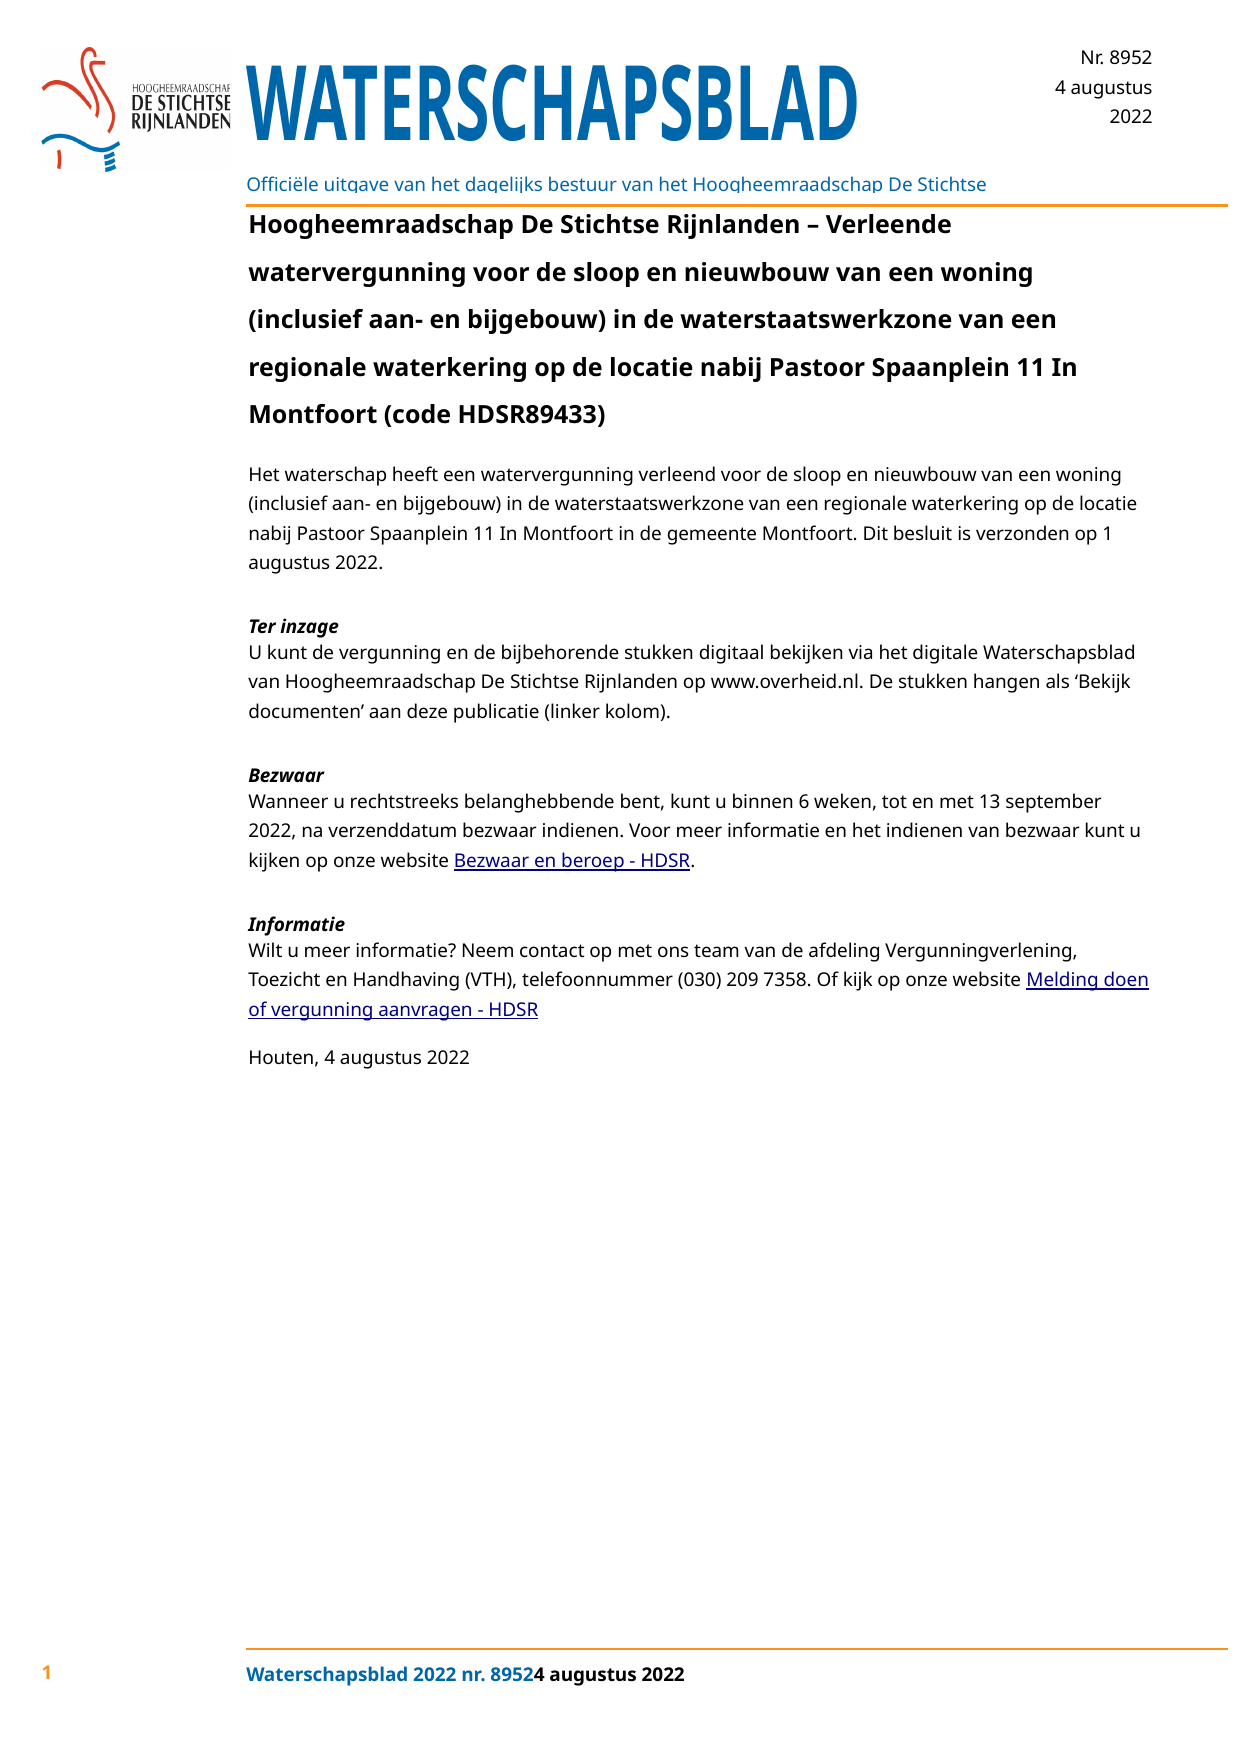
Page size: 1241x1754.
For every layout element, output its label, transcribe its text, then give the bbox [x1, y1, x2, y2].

text Informatie [248, 911, 1152, 937]
text U kunt de vergunning en de bijbehorende stukken digitaal bekijken via het digitale Waterschapsblad van Hoogheemraadschap De Stichtse Rijnlanden op www.overheid.nl. De stukken hangen als ‘Bekijk documenten’ aan deze publicatie (linker kolom). [248, 639, 1152, 724]
text Het waterschap heeft een watervergunning verleend voor de sloop en nieuwbouw van een woning (inclusief aan- en bijgebouw) in de waterstaatswerkzone van een regionale waterkering op de locatie nabij Pastoor Spaanplein 11 In Montfoort in de gemeente Montfoort. Dit besluit is verzonden op 1 augustus 2022. [248, 461, 1152, 575]
text Bezwaar [248, 762, 1152, 788]
text Wanneer u rechtstreeks belanghebbende bent, kunt u binnen 6 weken, tot en met 13 september 2022, na verzenddatum bezwaar indienen. Voor meer informatie en het indienen van bezwaar kunt u kijken op onze website Bezwaar en beroep - HDSR. [248, 788, 1152, 873]
text Wilt u meer informatie? Neem contact op met ons team van de afdeling Vergunningverlening, Toezicht en Handhaving (VTH), telefoonnummer (030) 209 7358. Of kijk op onze website Melding doen of vergunning aanvragen - HDSR [248, 937, 1152, 1022]
text Ter inzage [248, 613, 1152, 639]
text Hoogheemraadschap De Stichtse Rijnlanden – Verleende watervergunning voor de sloop en nieuwbouw van een woning (inclusief aan- en bijgebouw) in de waterstaatswerkzone van een regionale waterkering op de locatie nabij Pastoor Spaanplein 11 In Montfoort (code HDSR89433) [248, 207, 1152, 431]
picture [41, 47, 231, 172]
text Houten, 4 augustus 2022 [248, 1044, 1152, 1069]
